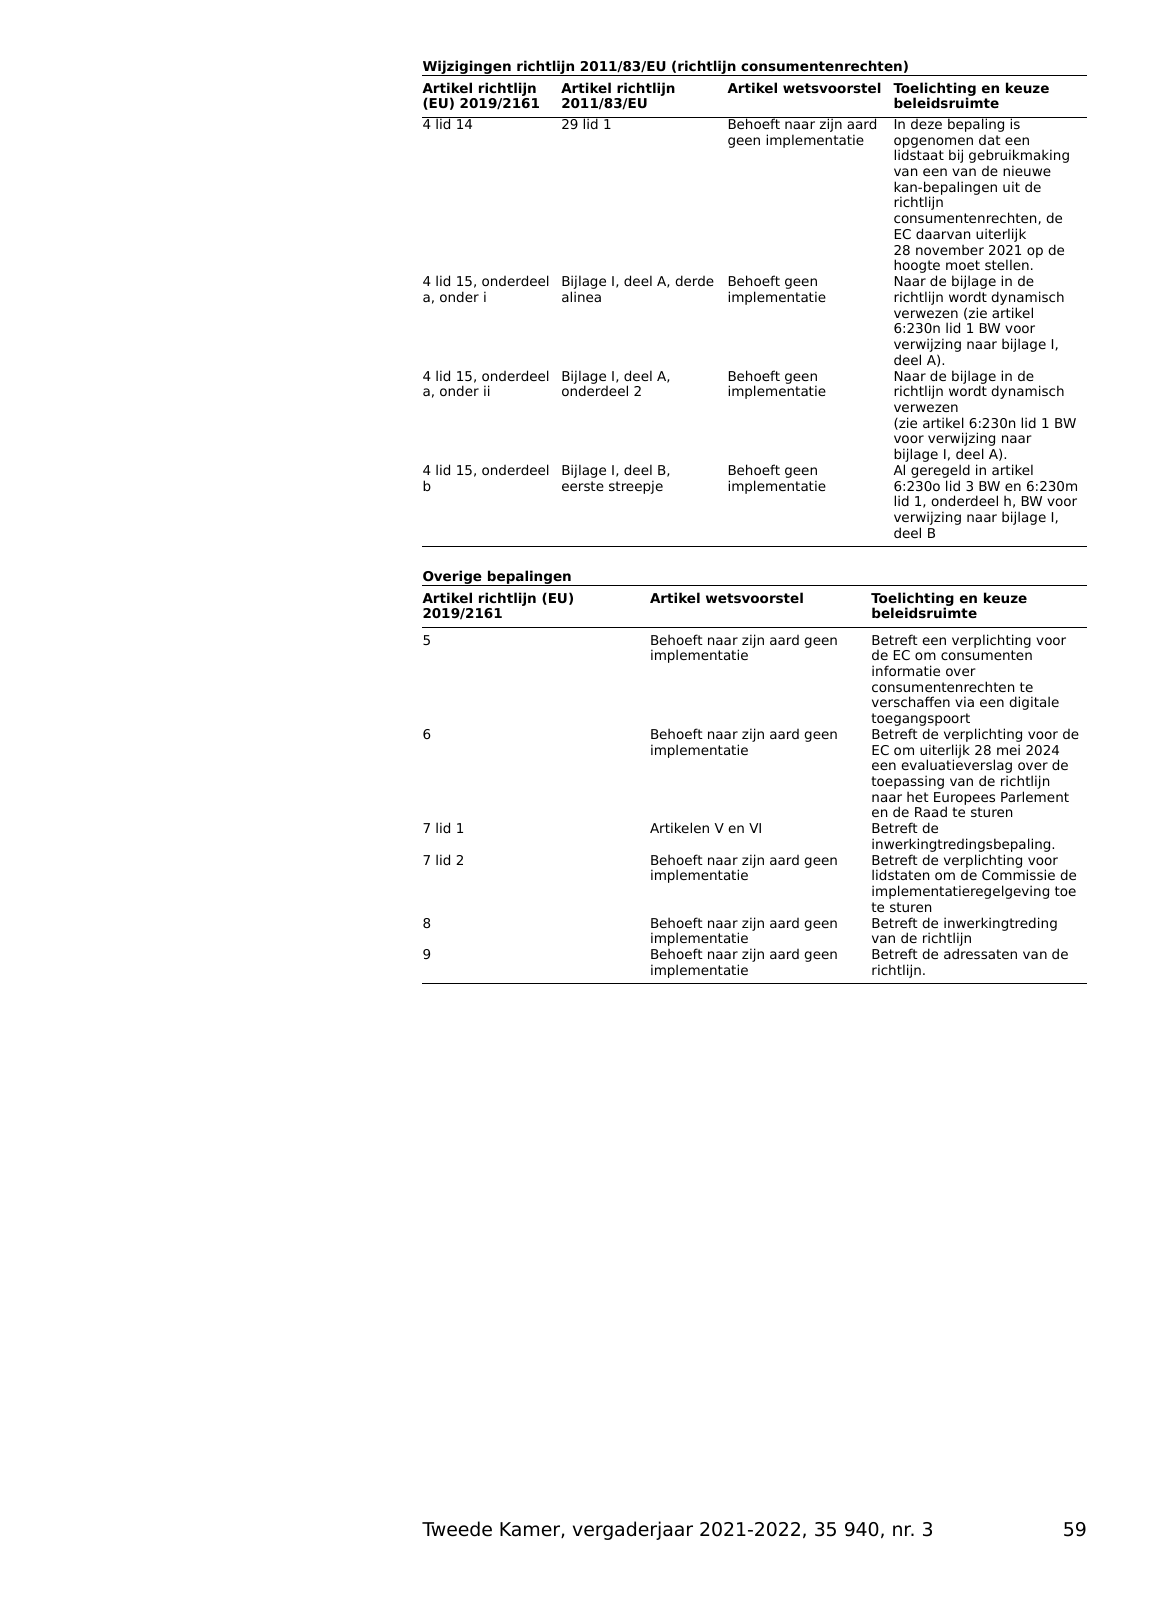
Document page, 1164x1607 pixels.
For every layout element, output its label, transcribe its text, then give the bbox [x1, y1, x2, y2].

table_cell Betreft de adressaten van de richtlijn. [865, 947, 1087, 983]
table_cell Toelichting en keuze beleidsruimte [865, 586, 1087, 627]
table_cell Artikel richtlijn (EU) 2019/2161 [422, 76, 555, 117]
table_cell Behoeft geen implementatie [721, 463, 887, 546]
table_cell Betreft de inwerkingtredingsbepaling. [865, 821, 1087, 852]
table_cell 4 lid 14 [422, 118, 555, 274]
table_header Wijzigingen richtlijn 2011/83/EU (richtlijn consumentenrechten) [422, 59, 1087, 75]
table_cell Behoeft geen implementatie [721, 274, 887, 368]
table_cell Artikel richtlijn (EU) 2019/2161 [422, 586, 644, 627]
table_cell Toelichting en keuze beleidsruimte [887, 76, 1087, 117]
table_cell Behoeft geen implementatie [721, 368, 887, 463]
table_header Overige bepalingen [422, 569, 1087, 585]
table_cell 5 [422, 628, 644, 727]
table_cell Behoeft naar zijn aard geen implementatie [644, 727, 865, 821]
table_cell Betreft de verplichting voor de EC om uiterlijk 28 mei 2024 een evaluatieverslag over de toepassing van de richtlijn naar het Europees Parlement en de Raad te sturen [865, 727, 1087, 821]
table_cell Betreft de inwerkingtreding van de richtlijn [865, 915, 1087, 947]
table_cell 7 lid 2 [422, 853, 644, 915]
table_cell Naar de bijlage in de richtlijn wordt dynamisch verwezen (zie artikel 6:230n lid 1 BW voor verwijzing naar bijlage I, deel A). [887, 274, 1087, 368]
table_cell Behoeft naar zijn aard geen implementatie [644, 915, 865, 947]
table_cell Artikel wetsvoorstel [721, 76, 887, 117]
table_cell Betreft een verplichting voor de EC om consumenten informatie over consumentenrechten te verschaffen via een digitale toegangspoort [865, 628, 1087, 727]
table_cell Bijlage I, deel B, eerste streepje [555, 463, 721, 546]
table_cell 7 lid 1 [422, 821, 644, 852]
table_cell Betreft de verplichting voor lidstaten om de Commissie de implementatieregelgeving toe te sturen [865, 853, 1087, 915]
table_cell Artikel richtlijn 2011/83/EU [555, 76, 721, 117]
table_cell Behoeft naar zijn aard geen implementatie [644, 628, 865, 727]
table_cell 4 lid 15, onderdeel b [422, 463, 555, 546]
table_cell 4 lid 15, onderdeel a, onder ii [422, 368, 555, 463]
table_cell Behoeft naar zijn aard geen implementatie [644, 853, 865, 915]
table_cell Al geregeld in artikel 6:230o lid 3 BW en 6:230m lid 1, onderdeel h, BW voor verwijzing naar bijlage I, deel B [887, 463, 1087, 546]
table_cell In deze bepaling is opgenomen dat een lidstaat bij gebruikmaking van een van de nieuwe kan-bepalingen uit de richtlijn consumentenrechten, de EC daarvan uiterlijk 28 november 2021 op de hoogte moet stellen. [887, 118, 1087, 274]
table_cell 29 lid 1 [555, 118, 721, 274]
table_cell Bijlage I, deel A, derde alinea [555, 274, 721, 368]
table_cell Behoeft naar zijn aard geen implementatie [644, 947, 865, 983]
table_cell Bijlage I, deel A, onderdeel 2 [555, 368, 721, 463]
table_cell Artikelen V en VI [644, 821, 865, 852]
table_cell 8 [422, 915, 644, 947]
table_cell Naar de bijlage in de richtlijn wordt dynamisch verwezen (zie artikel 6:230n lid 1 BW voor verwijzing naar bijlage I, deel A). [887, 368, 1087, 463]
table_cell 4 lid 15, onderdeel a, onder i [422, 274, 555, 368]
table_cell 9 [422, 947, 644, 983]
table_cell 6 [422, 727, 644, 821]
table_cell Artikel wetsvoorstel [644, 586, 865, 627]
table_cell Behoeft naar zijn aard geen implementatie [721, 118, 887, 274]
